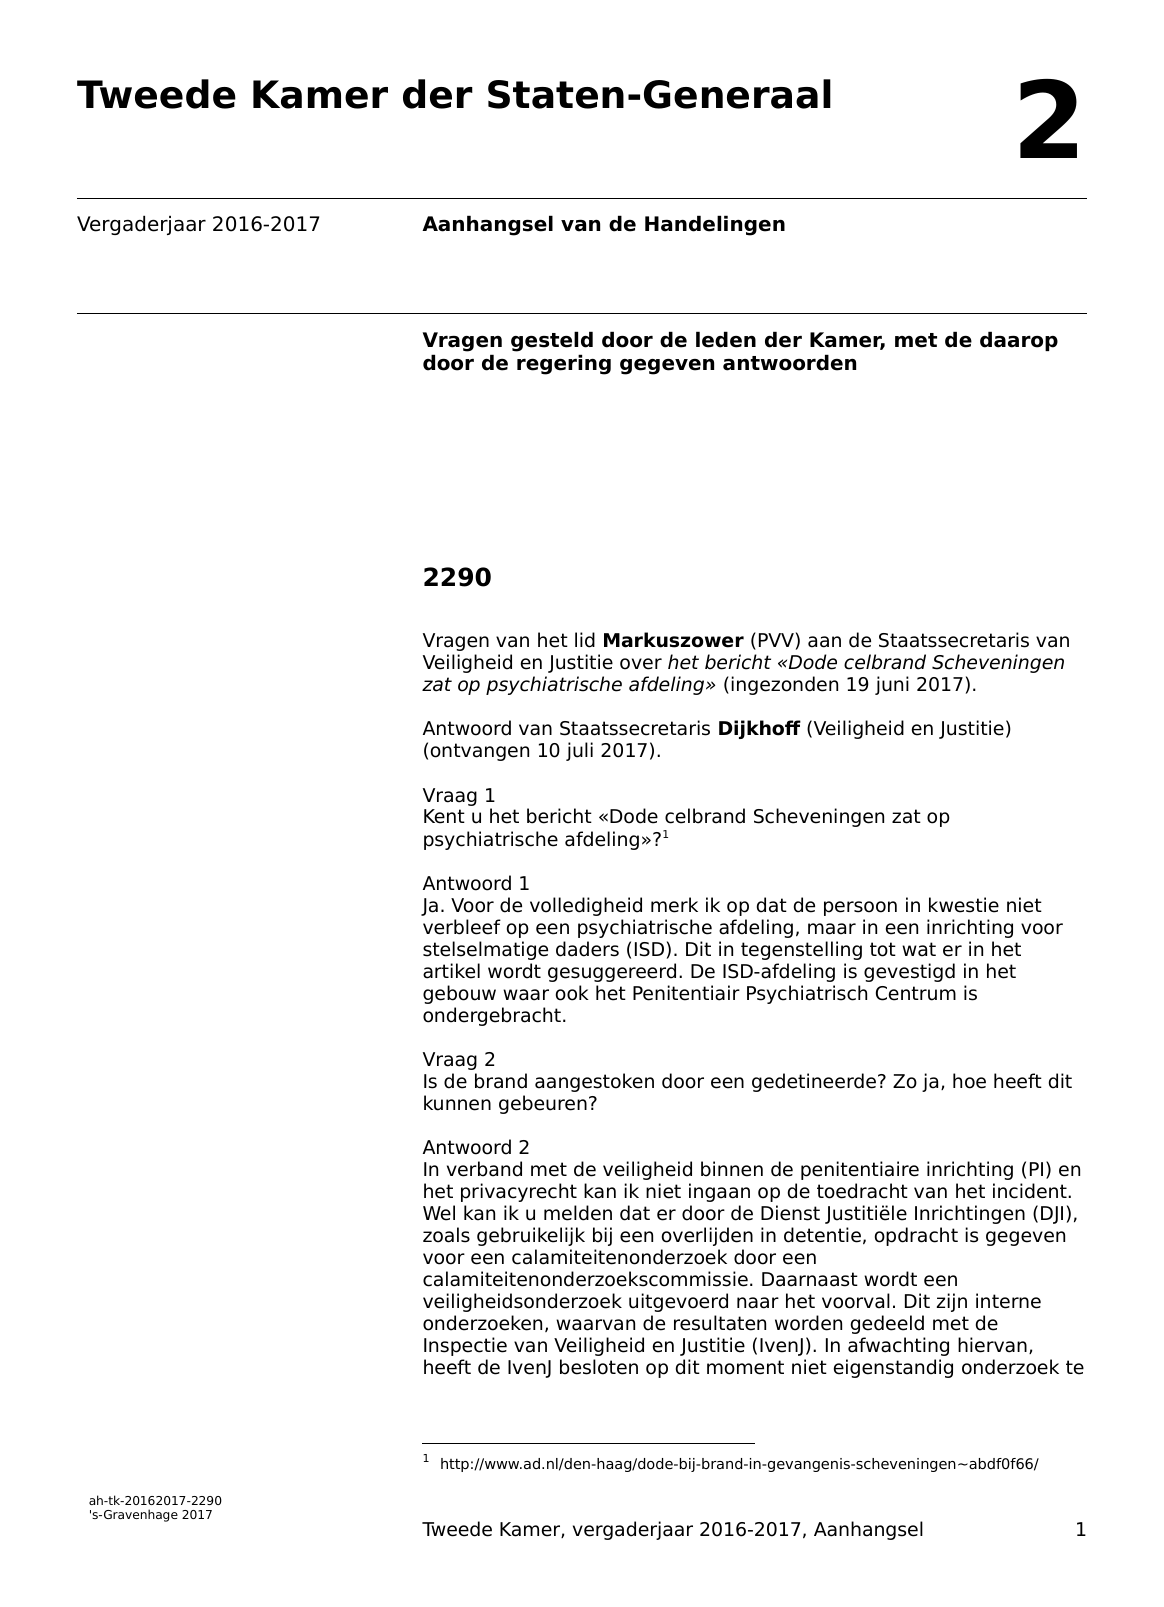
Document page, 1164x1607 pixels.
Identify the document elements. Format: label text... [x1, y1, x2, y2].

text Is de brand aangestoken door een gedetineerde? Zo ja, hoe heeft dit kunnen gebeuren? [422, 1071, 1087, 1114]
text Antwoord 2 [422, 1137, 1087, 1159]
table_cell Aanhangsel van de Handelingen [422, 199, 1087, 313]
text Vraag 1 [422, 784, 1087, 806]
text ah-tk-20162017-2290 [88, 1494, 323, 1508]
text In verband met de veiligheid binnen de penitentiaire inrichting (PI) en het privacyrecht kan ik niet ingaan op de toedracht van het incident. Wel kan ik u melden dat er door de Dienst Justitiële Inrichtingen (DJI), zoals gebruikelijk bij een overlijden in detentie, opdracht is gegeven voor een calamiteitenonderzoek door een calamiteitenonderzoekscommissie. Daarnaast wordt een veiligheidsonderzoek uitgevoerd naar het voorval. Dit zijn interne onderzoeken, waarvan de resultaten worden gedeeld met de Inspectie van Veiligheid en Justitie (IvenJ). In afwachting hiervan, heeft de IvenJ besloten op dit moment niet eigenstandig onderzoek te [422, 1159, 1087, 1378]
table_header Tweede Kamer der Staten-Generaal [77, 59, 886, 198]
text 2290 [422, 563, 1087, 592]
text 's-Gravenhage 2017 [88, 1508, 323, 1522]
table_cell [77, 314, 422, 375]
text Vragen van het lid Markuszower (PVV) aan de Staatssecretaris van Veiligheid en Justitie over het bericht «Dode celbrand Scheveningen zat op psychiatrische afdeling» (ingezonden 19 juni 2017). [422, 630, 1087, 696]
text Kent u het bericht «Dode celbrand Scheveningen zat op psychiatrische afdeling»? [422, 806, 1087, 850]
text Ja. Voor de volledigheid merk ik op dat de persoon in kwestie niet verbleef op een psychiatrische afdeling, maar in een inrichting voor stelselmatige daders (ISD). Dit in tegenstelling tot wat er in het artikel wordt gesuggereerd. De ISD-afdeling is gevestigd in het gebouw waar ook het Penitentiair Psychiatrisch Centrum is ondergebracht. [422, 894, 1087, 1026]
table_cell Vergaderjaar 2016-2017 [77, 199, 422, 313]
text Vraag 2 [422, 1049, 1087, 1071]
table_header 2 [886, 59, 1087, 198]
table_cell Vragen gesteld door de leden der Kamer, met de daarop door de regering gegeven antwoorden [422, 314, 1087, 375]
text Antwoord van Staatssecretaris Dijkhoff (Veiligheid en Justitie) (ontvangen 10 juli 2017). [422, 718, 1087, 762]
text http://www.ad.nl/den-haag/dode-bij-brand-in-gevangenis-scheveningen~abdf0f66/ [422, 1452, 1087, 1474]
text Antwoord 1 [422, 873, 1087, 894]
